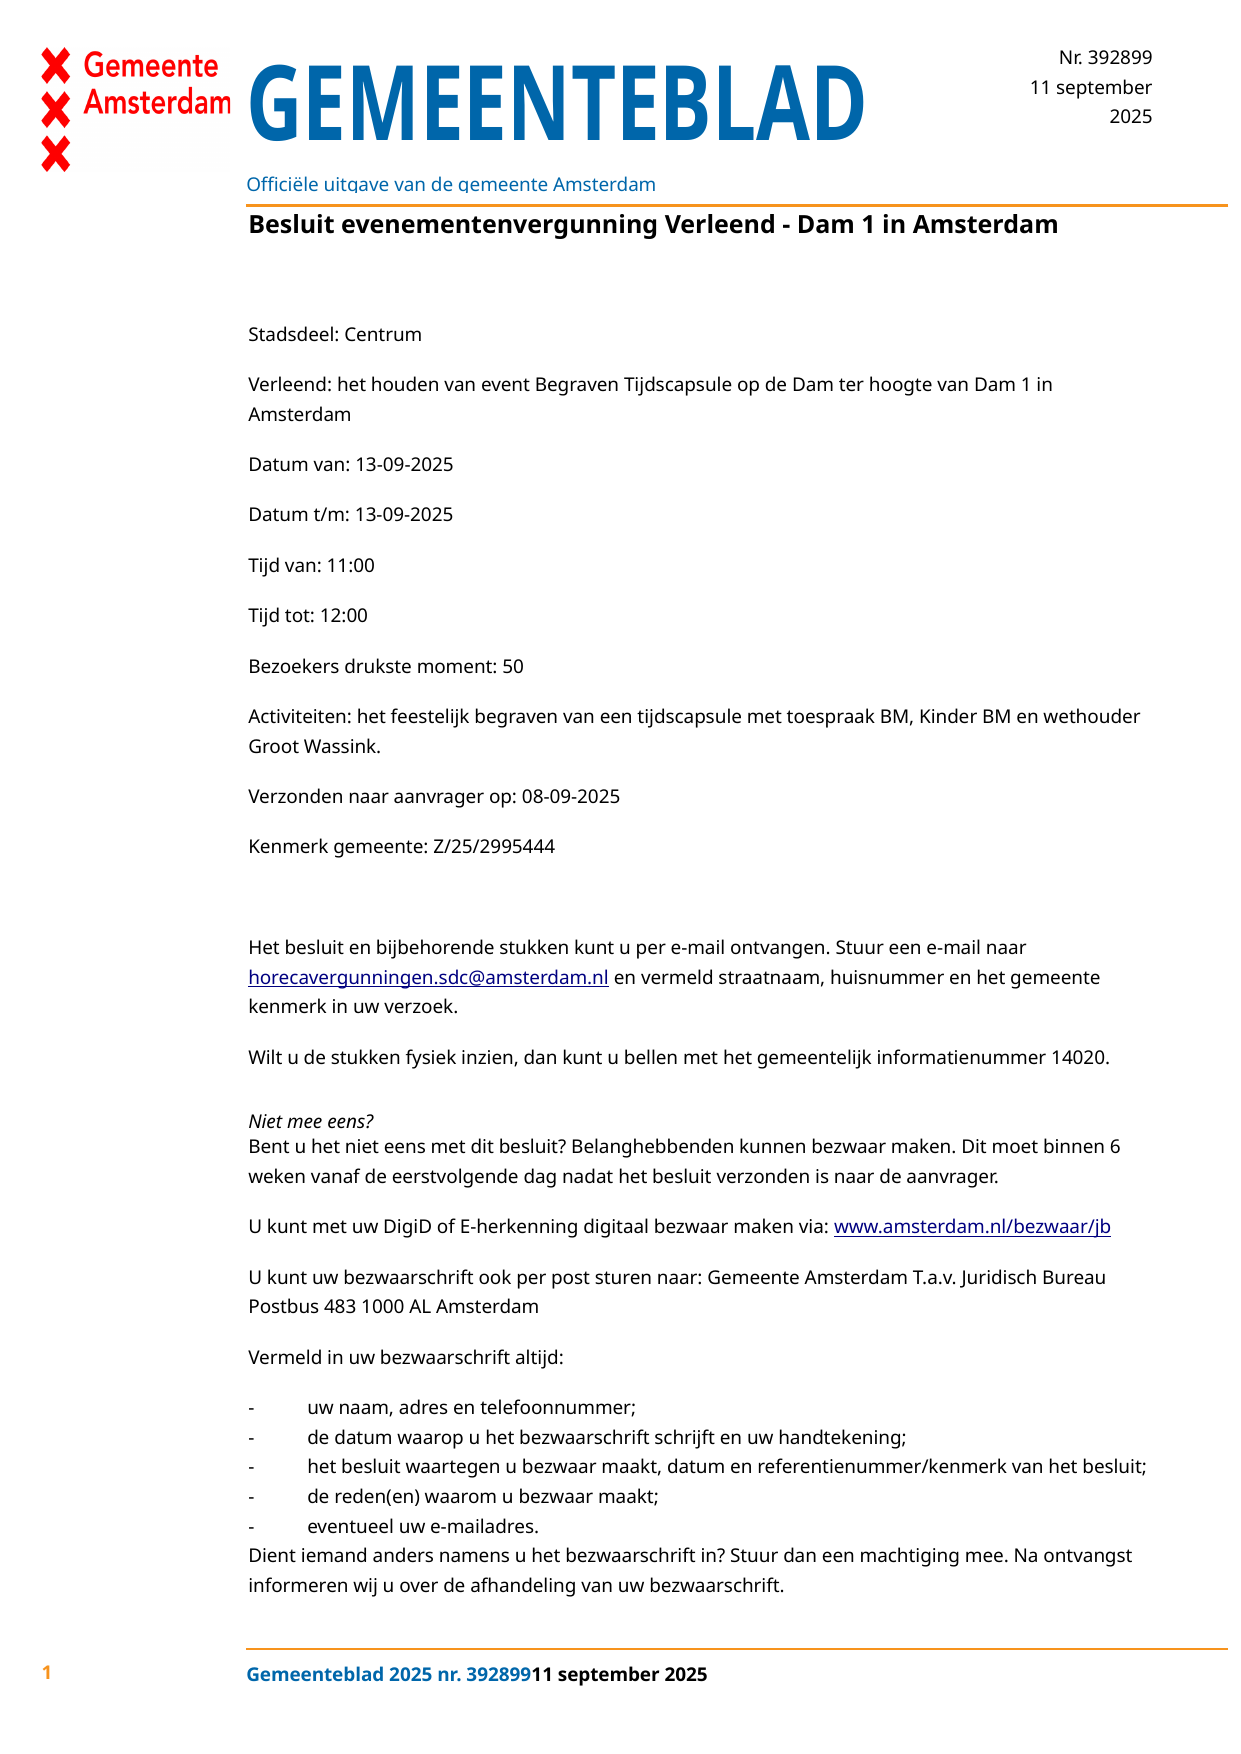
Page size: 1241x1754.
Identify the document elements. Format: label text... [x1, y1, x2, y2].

text Bezoekers drukste moment: 50 [248, 653, 1152, 678]
list de datum waarop u het bezwaarschrift schrijft en uw handtekening; [248, 1424, 1152, 1450]
picture [41, 47, 231, 172]
text Tijd van: 11:00 [248, 552, 1152, 578]
list de reden(en) waarom u bezwaar maakt; [248, 1483, 1152, 1509]
text Bent u het niet eens met dit besluit? Belanghebbenden kunnen bezwaar maken. Dit moet binnen 6 weken vanaf de eerstvolgende dag nadat het besluit verzonden is naar de aanvrager. [248, 1134, 1152, 1189]
text Dient iemand anders namens u het bezwaarschrift in? Stuur dan een machtiging mee. Na ontvangst informeren wij u over de afhandeling van uw bezwaarschrift. [248, 1542, 1152, 1598]
text Activiteiten: het feestelijk begraven van een tijdscapsule met toespraak BM, Kinder BM en wethouder Groot Wassink. [248, 703, 1152, 758]
text Datum van: 13-09-2025 [248, 451, 1152, 477]
text Verleend: het houden van event Begraven Tijdscapsule op de Dam ter hoogte van Dam 1 in Amsterdam [248, 371, 1152, 426]
text Wilt u de stukken fysiek inzien, dan kunt u bellen met het gemeentelijk informatienummer 14020. [248, 1044, 1152, 1070]
text Besluit evenementenvergunning Verleend - Dam 1 in Amsterdam [248, 207, 1152, 241]
text Stadsdeel: Centrum [248, 321, 1152, 346]
text Verzonden naar aanvrager op: 08-09-2025 [248, 783, 1152, 809]
text U kunt uw bezwaarschrift ook per post sturen naar: Gemeente Amsterdam T.a.v. Juridisch Bureau Postbus 483 1000 AL Amsterdam [248, 1264, 1152, 1319]
list het besluit waartegen u bezwaar maakt, datum en referentienummer/kenmerk van het besluit; [248, 1454, 1152, 1479]
text Niet mee eens? [248, 1108, 1152, 1134]
text Vermeld in uw bezwaarschrift altijd: [248, 1344, 1152, 1370]
text Kenmerk gemeente: Z/25/2995444 [248, 834, 1152, 859]
text Het besluit en bijbehorende stukken kunt u per e-mail ontvangen. Stuur een e-mail naar horecavergunningen.sdc@amsterdam.nl en vermeld straatnaam, huisnummer en het gemeente kenmerk in uw verzoek. [248, 934, 1152, 1019]
text U kunt met uw DigiD of E-herkenning digitaal bezwaar maken via: www.amsterdam.nl/bezwaar/jb [248, 1214, 1152, 1239]
list uw naam, adres en telefoonnummer; [248, 1394, 1152, 1420]
text Tijd tot: 12:00 [248, 602, 1152, 628]
list eventueel uw e-mailadres. [248, 1513, 1152, 1539]
text Datum t/m: 13-09-2025 [248, 502, 1152, 527]
